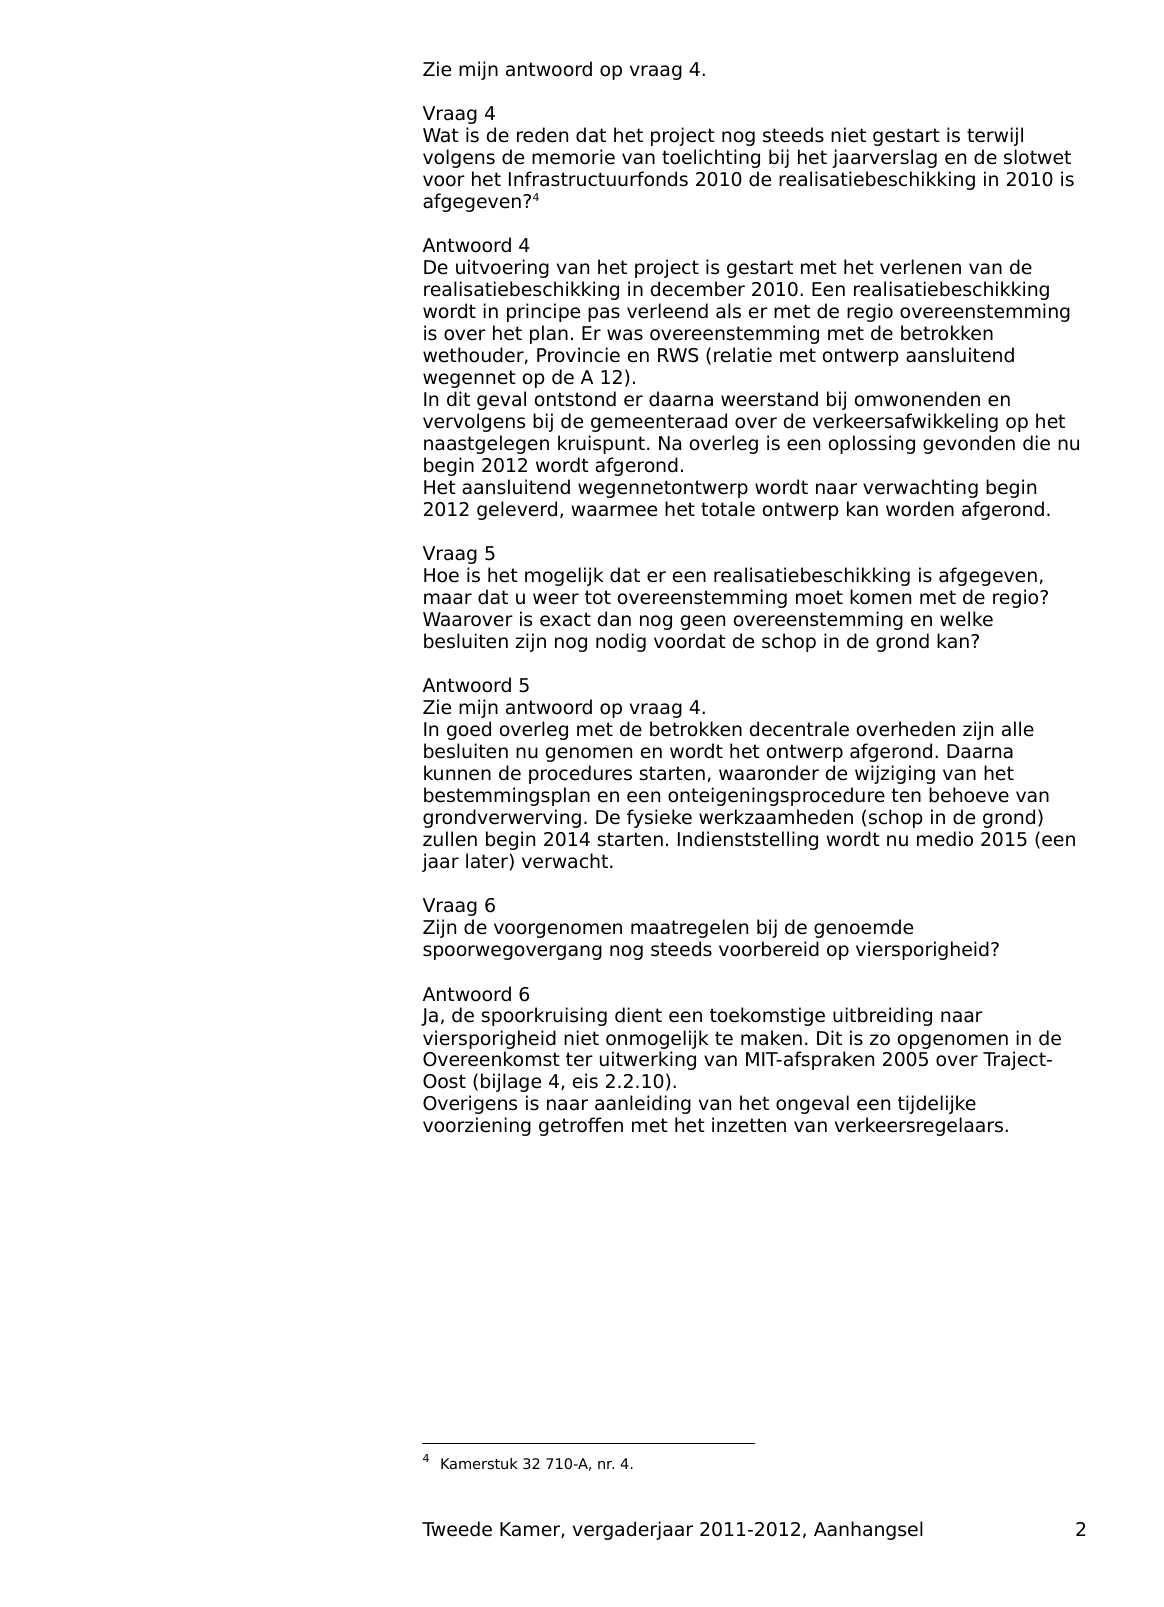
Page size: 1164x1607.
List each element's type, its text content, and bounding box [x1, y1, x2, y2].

text Vraag 6 [422, 895, 1087, 917]
text Antwoord 4 [422, 235, 1087, 257]
text Zie mijn antwoord op vraag 4. [422, 59, 1087, 81]
text In goed overleg met de betrokken decentrale overheden zijn alle besluiten nu genomen en wordt het ontwerp afgerond. Daarna kunnen de procedures starten, waaronder de wijziging van het bestemmingsplan en een onteigeningsprocedure ten behoeve van grondverwerving. De fysieke werkzaamheden (schop in de grond) zullen begin 2014 starten. Indienststelling wordt nu medio 2015 (een jaar later) verwacht. [422, 719, 1087, 873]
text Antwoord 6 [422, 983, 1087, 1005]
text Vraag 4 [422, 103, 1087, 125]
text In dit geval ontstond er daarna weerstand bij omwonenden en vervolgens bij de gemeenteraad over de verkeersafwikkeling op het naastgelegen kruispunt. Na overleg is een oplossing gevonden die nu begin 2012 wordt afgerond. [422, 389, 1087, 477]
text Overigens is naar aanleiding van het ongeval een tijdelijke voorziening getroffen met het inzetten van verkeersregelaars. [422, 1093, 1087, 1137]
text De uitvoering van het project is gestart met het verlenen van de realisatiebeschikking in december 2010. Een realisatiebeschikking wordt in principe pas verleend als er met de regio overeenstemming is over het plan. Er was overeenstemming met de betrokken wethouder, Provincie en RWS (relatie met ontwerp aansluitend wegennet op de A 12). [422, 257, 1087, 389]
text Kamerstuk 32 710-A, nr. 4. [422, 1452, 1087, 1474]
text Het aansluitend wegennetontwerp wordt naar verwachting begin 2012 geleverd, waarmee het totale ontwerp kan worden afgerond. [422, 477, 1087, 521]
text Ja, de spoorkruising dient een toekomstige uitbreiding naar viersporigheid niet onmogelijk te maken. Dit is zo opgenomen in de Overeenkomst ter uitwerking van MIT-afspraken 2005 over Traject-Oost (bijlage 4, eis 2.2.10). [422, 1005, 1087, 1093]
text Antwoord 5 [422, 675, 1087, 697]
text Hoe is het mogelijk dat er een realisatiebeschikking is afgegeven, maar dat u weer tot overeenstemming moet komen met de regio? Waarover is exact dan nog geen overeenstemming en welke besluiten zijn nog nodig voordat de schop in de grond kan? [422, 565, 1087, 653]
text Zie mijn antwoord op vraag 4. [422, 697, 1087, 719]
text Vraag 5 [422, 543, 1087, 565]
text Zijn de voorgenomen maatregelen bij de genoemde spoorwegovergang nog steeds voorbereid op viersporigheid? [422, 917, 1087, 961]
text Wat is de reden dat het project nog steeds niet gestart is terwijl volgens de memorie van toelichting bij het jaarverslag en de slotwet voor het Infrastructuurfonds 2010 de realisatiebeschikking in 2010 is afgegeven? [422, 125, 1087, 213]
